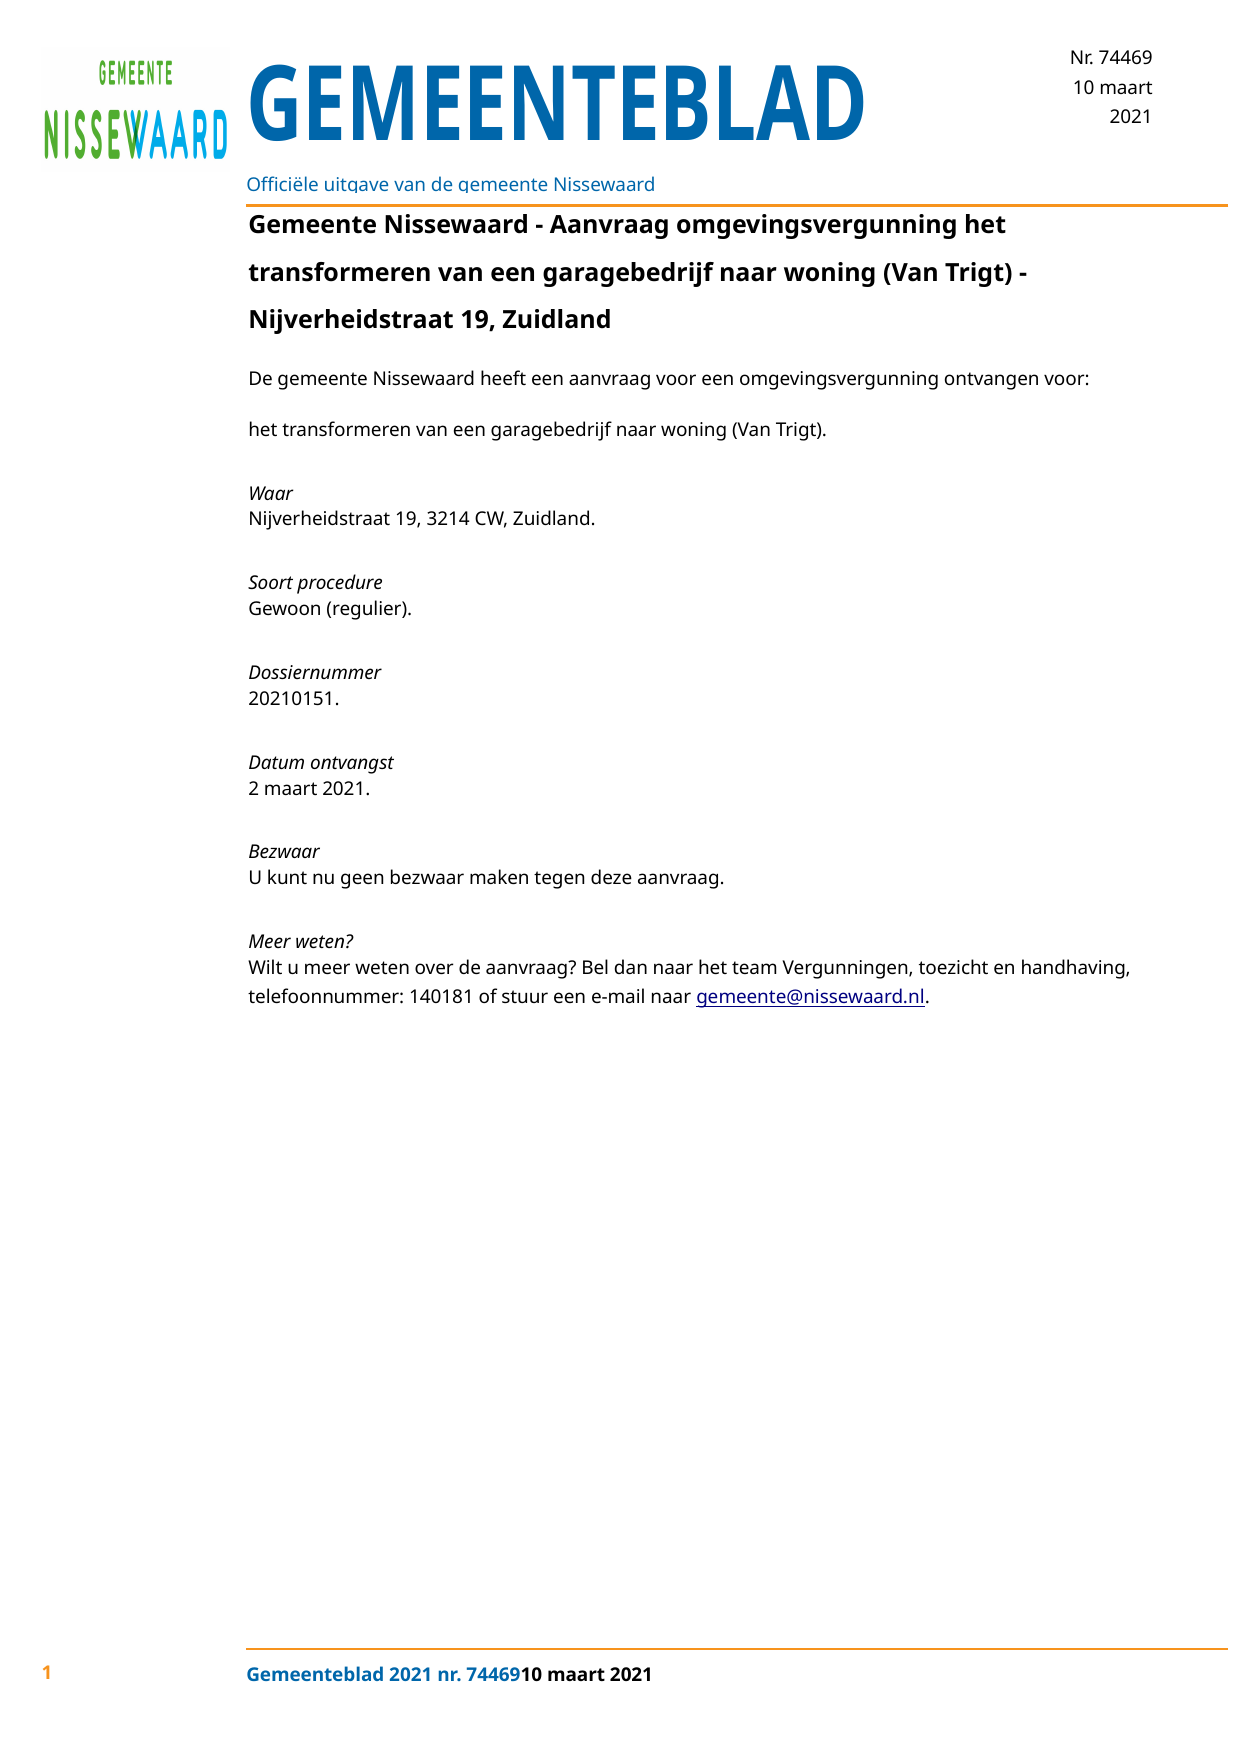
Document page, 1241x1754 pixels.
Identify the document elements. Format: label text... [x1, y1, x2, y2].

text Soort procedure [248, 569, 1152, 595]
text De gemeente Nissewaard heeft een aanvraag voor een omgevingsvergunning ontvangen voor: [248, 366, 1152, 391]
text Gemeente Nissewaard - Aanvraag omgevingsvergunning het transformeren van een garagebedrijf naar woning (Van Trigt) - Nijverheidstraat 19, Zuidland [248, 207, 1152, 336]
text het transformeren van een garagebedrijf naar woning (Van Trigt). [248, 416, 1152, 442]
text Wilt u meer weten over de aanvraag? Bel dan naar het team Vergunningen, toezicht en handhaving, telefoonnummer: 140181 of stuur een e-mail naar gemeente@nissewaard.nl. [248, 954, 1152, 1009]
picture [41, 47, 231, 172]
text 20210151. [248, 685, 1152, 711]
text Nijverheidstraat 19, 3214 CW, Zuidland. [248, 506, 1152, 531]
text Datum ontvangst [248, 749, 1152, 775]
text Bezwaar [248, 839, 1152, 864]
text U kunt nu geen bezwaar maken tegen deze aanvraag. [248, 864, 1152, 890]
text Gewoon (regulier). [248, 595, 1152, 621]
text 2 maart 2021. [248, 775, 1152, 800]
text Meer weten? [248, 928, 1152, 954]
text Waar [248, 480, 1152, 506]
text Dossiernummer [248, 659, 1152, 685]
